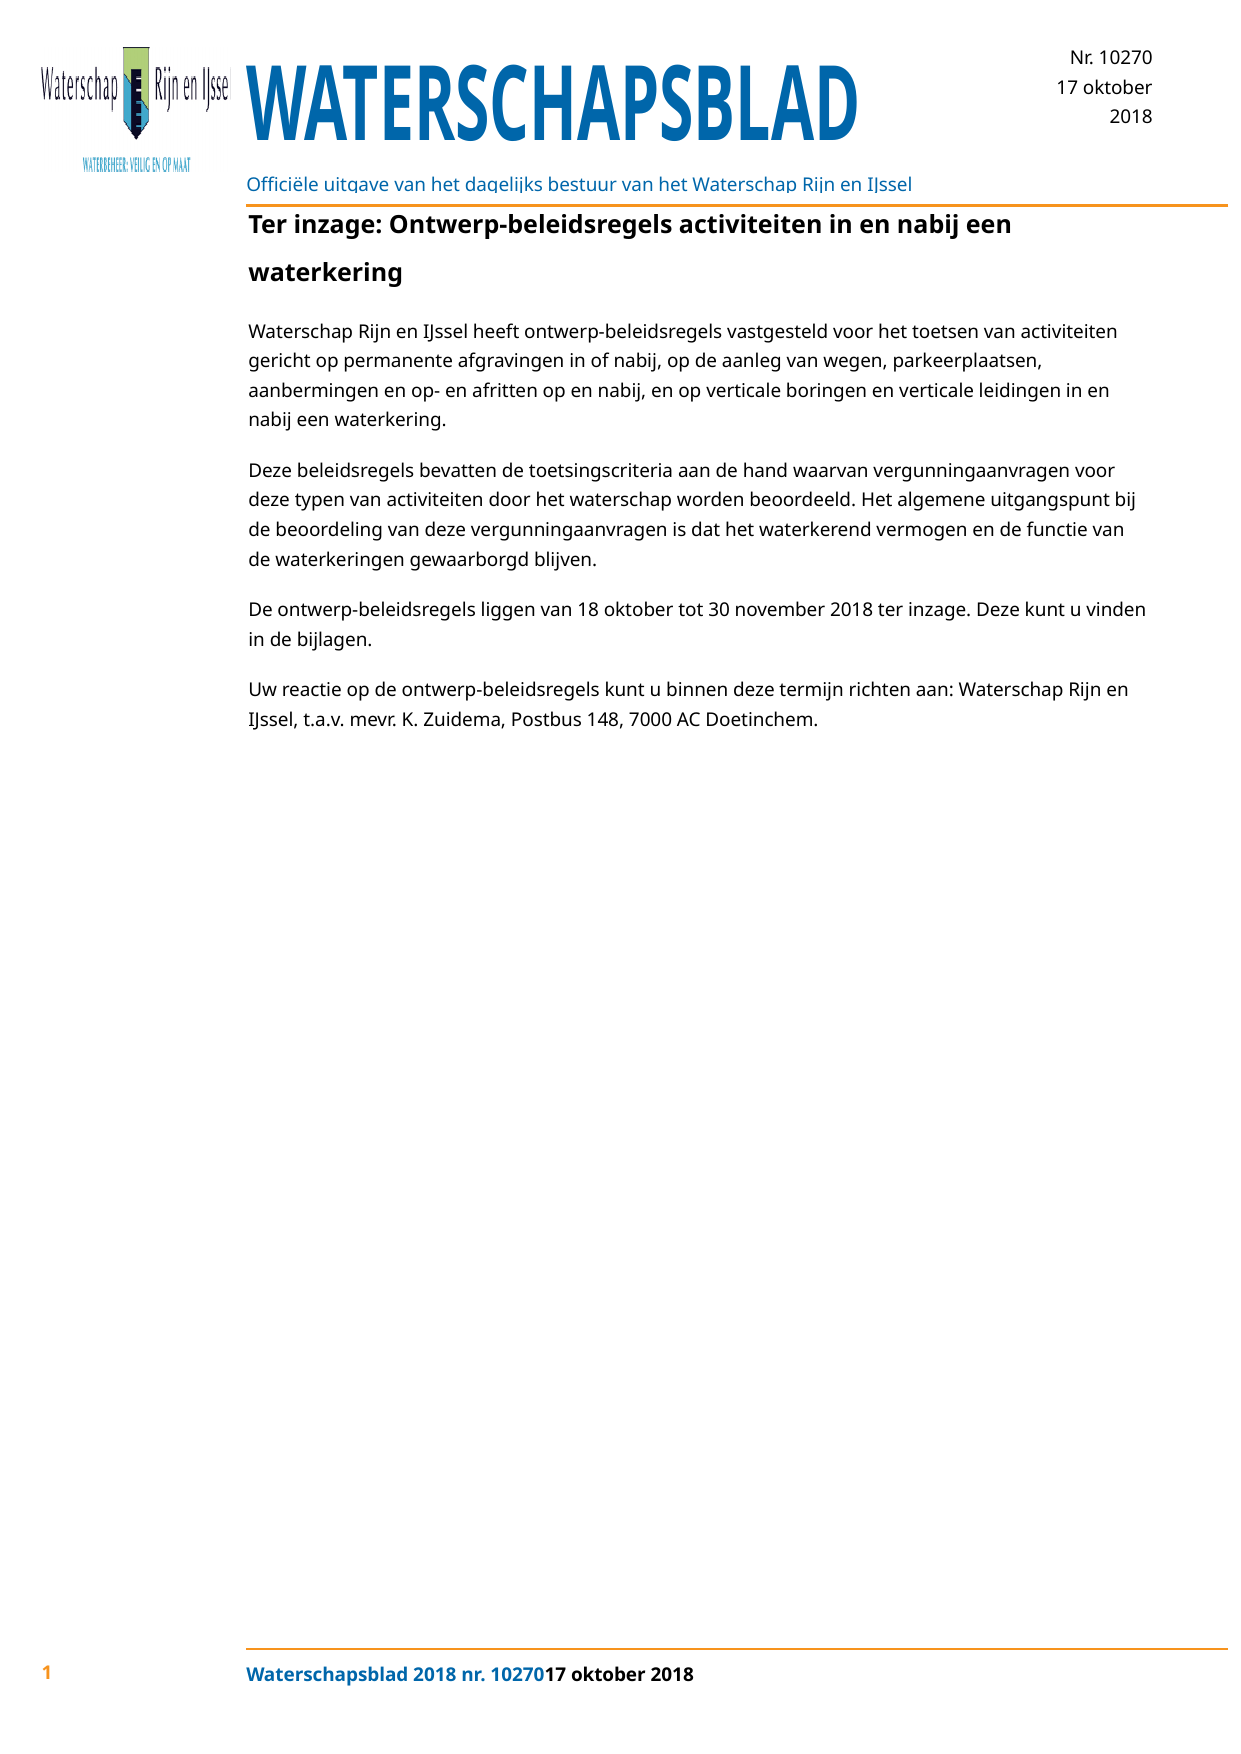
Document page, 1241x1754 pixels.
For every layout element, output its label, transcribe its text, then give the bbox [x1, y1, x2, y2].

text De ontwerp-beleidsregels liggen van 18 oktober tot 30 november 2018 ter inzage. Deze kunt u vinden in de bijlagen. [248, 596, 1152, 652]
picture [41, 47, 231, 172]
text Deze beleidsregels bevatten de toetsingscriteria aan de hand waarvan vergunningaanvragen voor deze typen van activiteiten door het waterschap worden beoordeeld. Het algemene uitgangspunt bij de beoordeling van deze vergunningaanvragen is dat het waterkerend vermogen en de functie van de waterkeringen gewaarborgd blijven. [248, 457, 1152, 572]
text Uw reactie op de ontwerp-beleidsregels kunt u binnen deze termijn richten aan: Waterschap Rijn en IJssel, t.a.v. mevr. K. Zuidema, Postbus 148, 7000 AC Doetinchem. [248, 676, 1152, 732]
text Waterschap Rijn en IJssel heeft ontwerp-beleidsregels vastgesteld voor het toetsen van activiteiten gericht op permanente afgravingen in of nabij, op de aanleg van wegen, parkeerplaatsen, aanbermingen en op- en afritten op en nabij, en op verticale boringen en verticale leidingen in en nabij een waterkering. [248, 318, 1152, 432]
text Ter inzage: Ontwerp-beleidsregels activiteiten in en nabij een waterkering [248, 207, 1152, 288]
